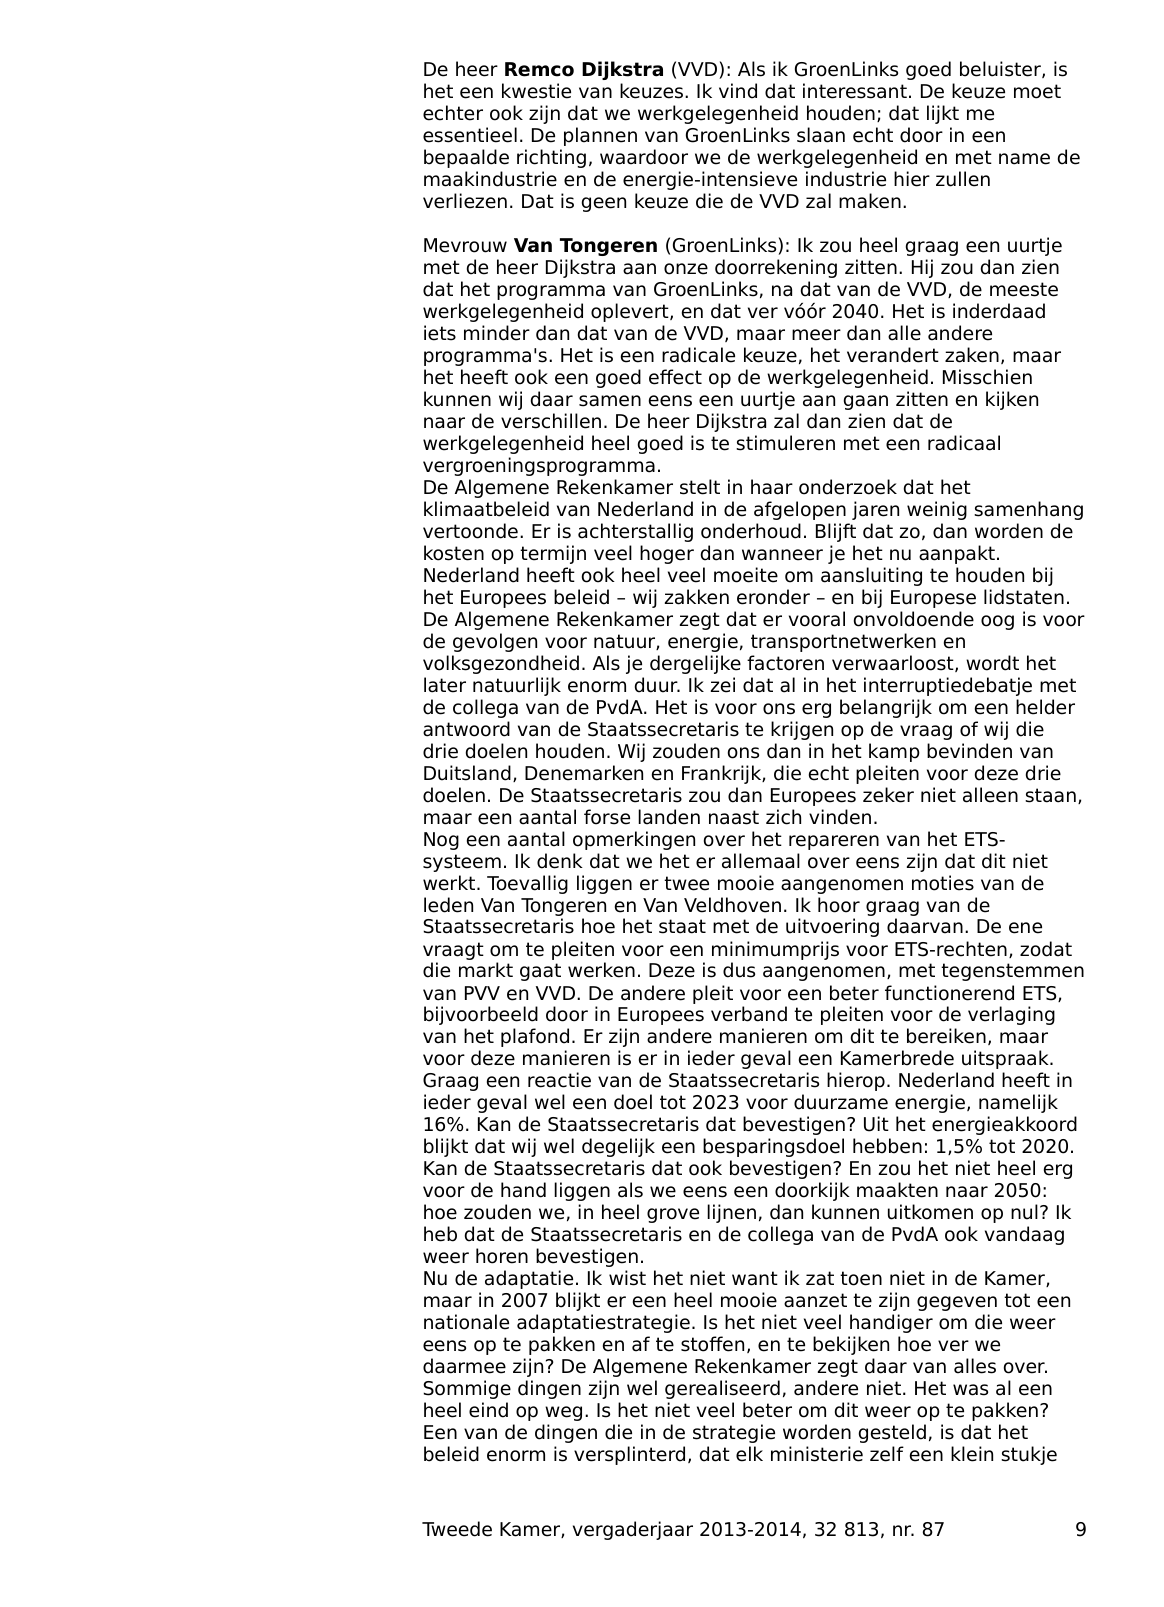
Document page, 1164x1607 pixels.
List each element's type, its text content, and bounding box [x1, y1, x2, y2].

text Nu de adaptatie. Ik wist het niet want ik zat toen niet in de Kamer, maar in 2007 blijkt er een heel mooie aanzet te zijn gegeven tot een nationale adaptatiestrategie. Is het niet veel handiger om die weer eens op te pakken en af te stoffen, en te bekijken hoe ver we daarmee zijn? De Algemene Rekenkamer zegt daar van alles over. Sommige dingen zijn wel gerealiseerd, andere niet. Het was al een heel eind op weg. Is het niet veel beter om dit weer op te pakken? Een van de dingen die in de strategie worden gesteld, is dat het beleid enorm is versplinterd, dat elk ministerie zelf een klein stukje [422, 1268, 1087, 1466]
text De heer Remco Dijkstra (VVD): Als ik GroenLinks goed beluister, is het een kwestie van keuzes. Ik vind dat interessant. De keuze moet echter ook zijn dat we werkgelegenheid houden; dat lijkt me essentieel. De plannen van GroenLinks slaan echt door in een bepaalde richting, waardoor we de werkgelegenheid en met name de maakindustrie en de energie-intensieve industrie hier zullen verliezen. Dat is geen keuze die de VVD zal maken. [422, 59, 1087, 213]
text Mevrouw Van Tongeren (GroenLinks): Ik zou heel graag een uurtje met de heer Dijkstra aan onze doorrekening zitten. Hij zou dan zien dat het programma van GroenLinks, na dat van de VVD, de meeste werkgelegenheid oplevert, en dat ver vóór 2040. Het is inderdaad iets minder dan dat van de VVD, maar meer dan alle andere programma's. Het is een radicale keuze, het verandert zaken, maar het heeft ook een goed effect op de werkgelegenheid. Misschien kunnen wij daar samen eens een uurtje aan gaan zitten en kijken naar de verschillen. De heer Dijkstra zal dan zien dat de werkgelegenheid heel goed is te stimuleren met een radicaal vergroeningsprogramma. [422, 235, 1087, 477]
text Nog een aantal opmerkingen over het repareren van het ETS-systeem. Ik denk dat we het er allemaal over eens zijn dat dit niet werkt. Toevallig liggen er twee mooie aangenomen moties van de leden Van Tongeren en Van Veldhoven. Ik hoor graag van de Staatssecretaris hoe het staat met de uitvoering daarvan. De ene vraagt om te pleiten voor een minimumprijs voor ETS-rechten, zodat die markt gaat werken. Deze is dus aangenomen, met tegenstemmen van PVV en VVD. De andere pleit voor een beter functionerend ETS, bijvoorbeeld door in Europees verband te pleiten voor de verlaging van het plafond. Er zijn andere manieren om dit te bereiken, maar voor deze manieren is er in ieder geval een Kamerbrede uitspraak. Graag een reactie van de Staatssecretaris hierop. Nederland heeft in ieder geval wel een doel tot 2023 voor duurzame energie, namelijk 16%. Kan de Staatssecretaris dat bevestigen? Uit het energieakkoord blijkt dat wij wel degelijk een besparingsdoel hebben: 1,5% tot 2020. Kan de Staatssecretaris dat ook bevestigen? En zou het niet heel erg voor de hand liggen als we eens een doorkijk maakten naar 2050: hoe zouden we, in heel grove lijnen, dan kunnen uitkomen op nul? Ik heb dat de Staatssecretaris en de collega van de PvdA ook vandaag weer horen bevestigen. [422, 828, 1087, 1268]
text De Algemene Rekenkamer stelt in haar onderzoek dat het klimaatbeleid van Nederland in de afgelopen jaren weinig samenhang vertoonde. Er is achterstallig onderhoud. Blijft dat zo, dan worden de kosten op termijn veel hoger dan wanneer je het nu aanpakt. Nederland heeft ook heel veel moeite om aansluiting te houden bij het Europees beleid – wij zakken eronder – en bij Europese lidstaten. De Algemene Rekenkamer zegt dat er vooral onvoldoende oog is voor de gevolgen voor natuur, energie, transportnetwerken en volksgezondheid. Als je dergelijke factoren verwaarloost, wordt het later natuurlijk enorm duur. Ik zei dat al in het interruptiedebatje met de collega van de PvdA. Het is voor ons erg belangrijk om een helder antwoord van de Staatssecretaris te krijgen op de vraag of wij die drie doelen houden. Wij zouden ons dan in het kamp bevinden van Duitsland, Denemarken en Frankrijk, die echt pleiten voor deze drie doelen. De Staatssecretaris zou dan Europees zeker niet alleen staan, maar een aantal forse landen naast zich vinden. [422, 477, 1087, 828]
